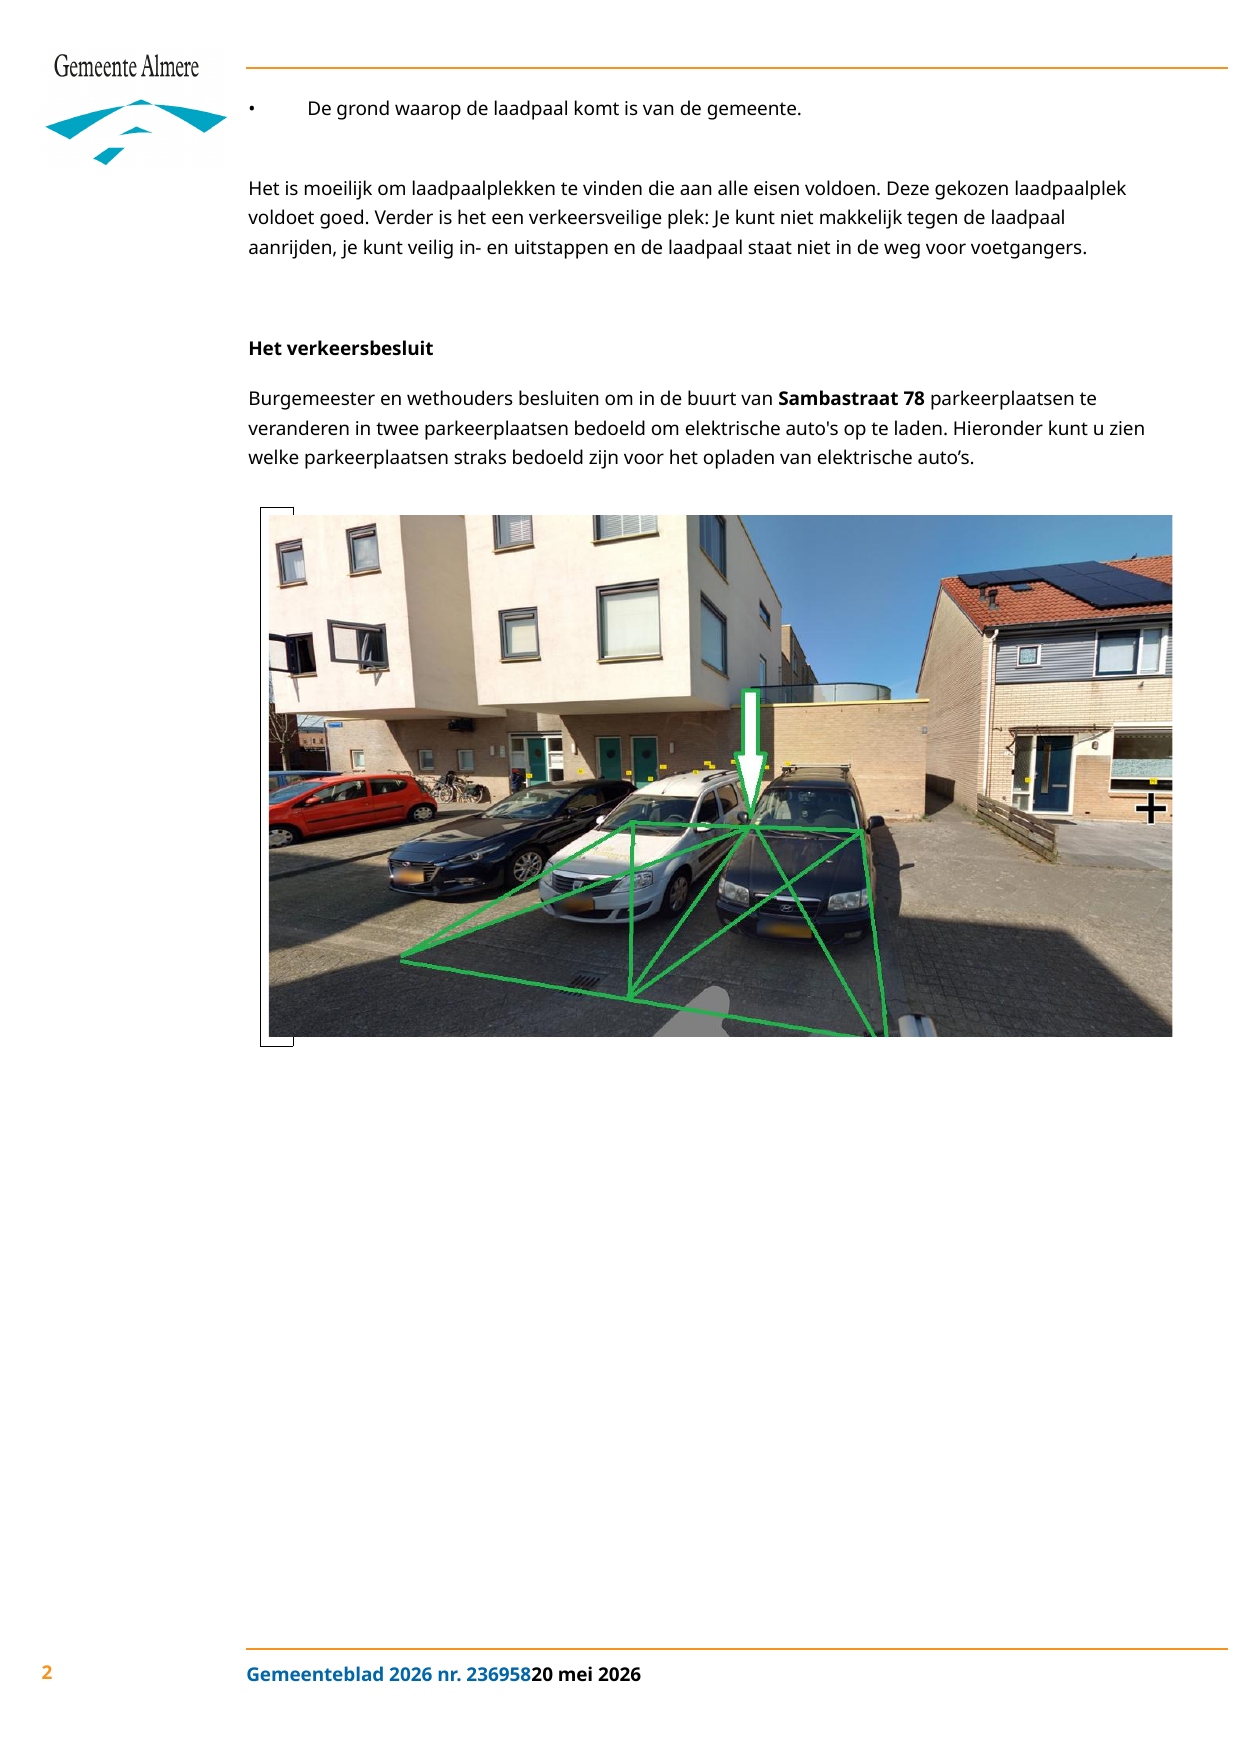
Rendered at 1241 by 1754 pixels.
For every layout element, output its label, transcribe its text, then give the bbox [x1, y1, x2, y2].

text Het is moeilijk om laadpaalplekken te vinden die aan alle eisen voldoen. Deze gekozen laadpaalplek voldoet goed. Verder is het een verkeersveilige plek: Je kunt niet makkelijk tegen de laadpaal aanrijden, je kunt veilig in- en uitstappen en de laadpaal staat niet in de weg voor voetgangers. [248, 175, 1152, 260]
list De grond waarop de laadpaal komt is van de gemeente. [248, 95, 1152, 121]
text Het verkeersbesluit [248, 335, 1152, 361]
picture [41, 47, 231, 172]
text Burgemeester en wethouders besluiten om in de buurt van Sambastraat 78 parkeerplaatsen te veranderen in twee parkeerplaatsen bedoeld om elektrische auto's op te laden. Hieronder kunt u zien welke parkeerplaatsen straks bedoeld zijn voor het opladen van elektrische auto’s. [248, 385, 1152, 470]
picture [268, 515, 1173, 1037]
